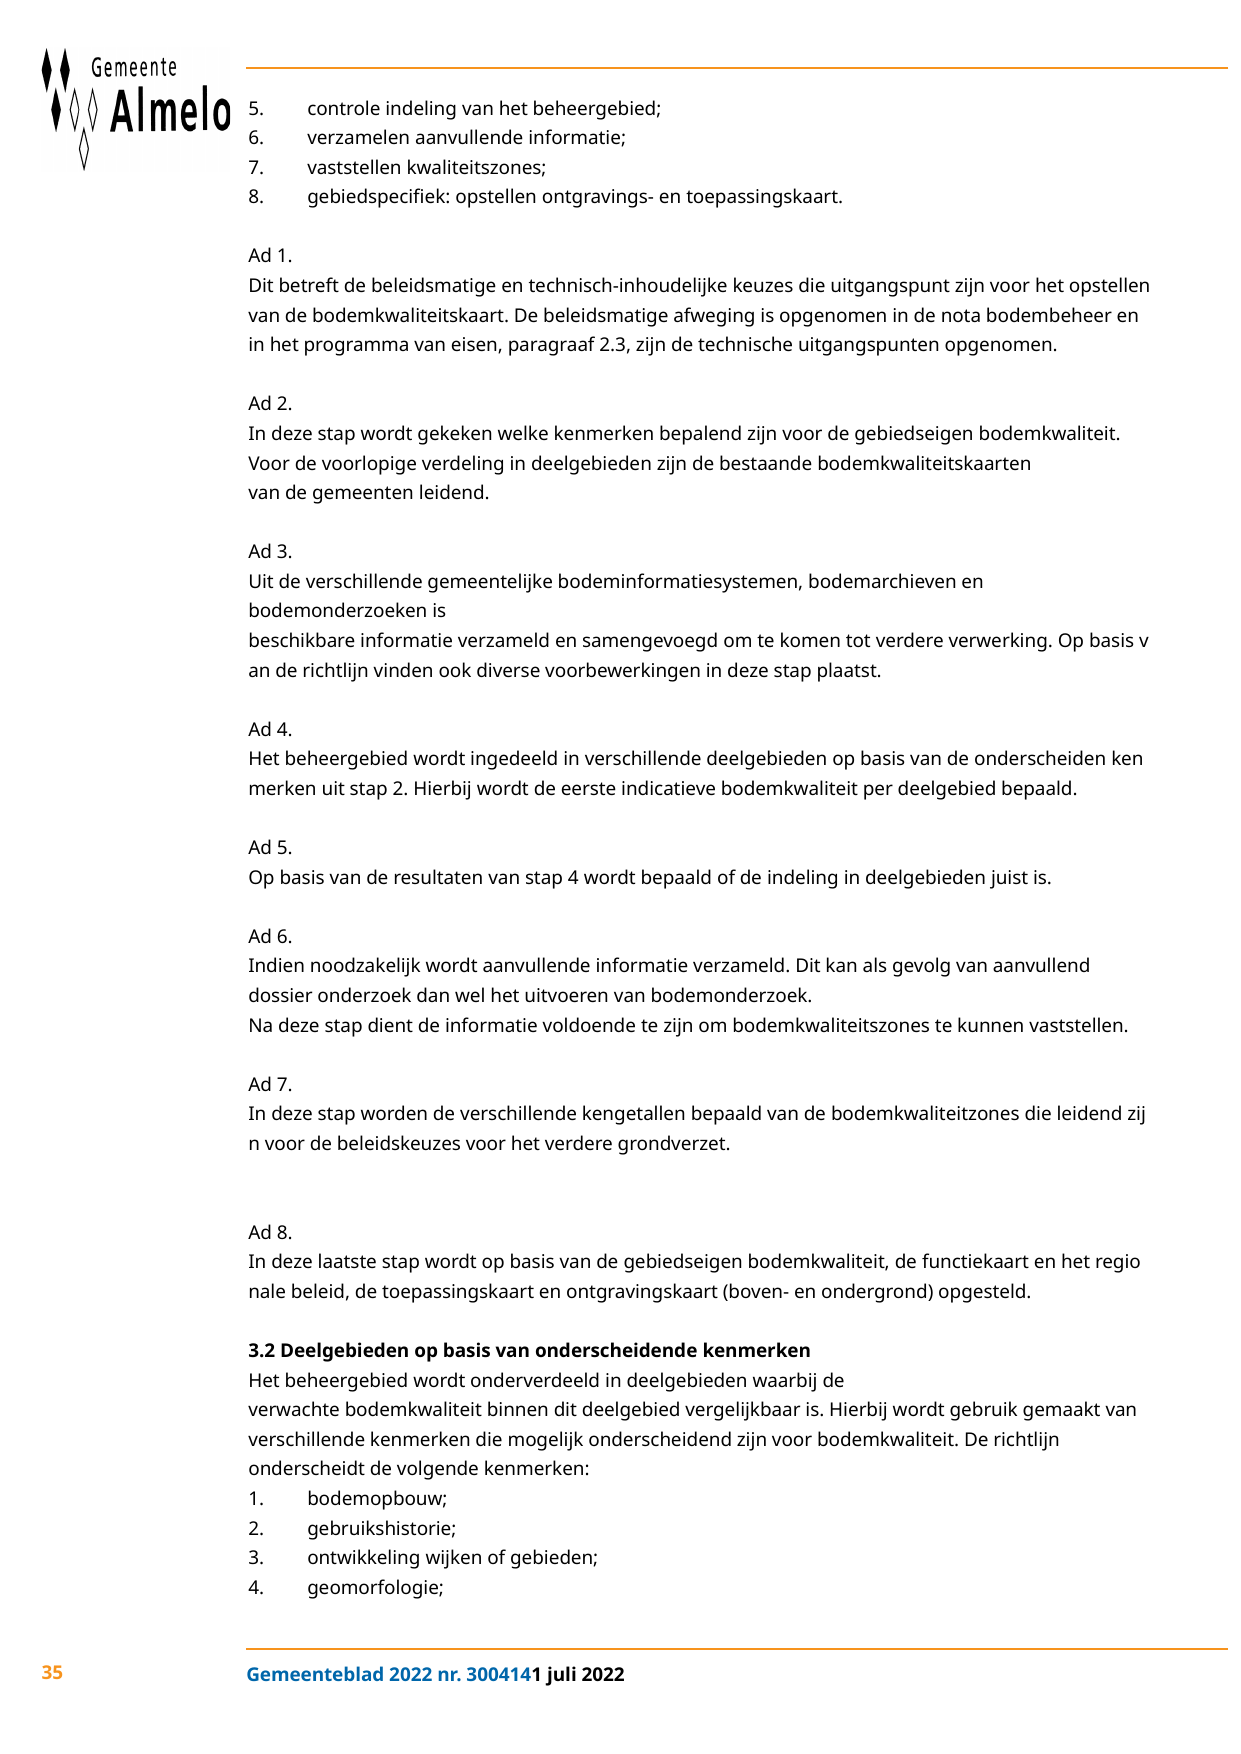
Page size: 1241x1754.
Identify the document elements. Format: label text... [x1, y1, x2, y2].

list gebruikshistorie; [248, 1515, 1152, 1541]
list geomorfologie; [248, 1574, 1152, 1600]
text In deze stap wordt gekeken welke kenmerken bepalend zijn voor de gebiedseigen bodemkwaliteit. Voor de voorlopige verdeling in deelgebieden zijn de bestaande bodemkwaliteitskaarten van de gemeenten leidend. [248, 420, 1152, 505]
text Ad 4. [248, 716, 1152, 742]
text Uit de verschillende gemeentelijke bodeminformatiesystemen, bodemarchieven en bodemonderzoeken is beschikbare informatie verzameld en samengevoegd om te komen tot verdere verwerking. Op basis van de richtlijn vinden ook diverse voorbewerkingen in deze stap plaatst. [248, 568, 1152, 683]
list verzamelen aanvullende informatie; [248, 124, 1152, 150]
text In deze stap worden de verschillende kengetallen bepaald van de bodemkwaliteitzones die leidend zijn voor de beleidskeuzes voor het verdere grondverzet. [248, 1101, 1152, 1156]
text Ad 1. [248, 243, 1152, 268]
list controle indeling van het beheergebied; [248, 95, 1152, 121]
list vaststellen kwaliteitszones; [248, 154, 1152, 180]
list bodemopbouw; [248, 1485, 1152, 1511]
text Ad 7. [248, 1071, 1152, 1097]
text In deze laatste stap wordt op basis van de gebiedseigen bodemkwaliteit, de functiekaart en het regionale beleid, de toepassingskaart en ontgravingskaart (boven- en ondergrond) opgesteld. [248, 1248, 1152, 1304]
picture [41, 47, 231, 172]
text Het beheergebied wordt onderverdeeld in deelgebieden waarbij de verwachte bodemkwaliteit binnen dit deelgebied vergelijkbaar is. Hierbij wordt gebruik gemaakt van verschillende kenmerken die mogelijk onderscheidend zijn voor bodemkwaliteit. De richtlijn onderscheidt de volgende kenmerken: [248, 1367, 1152, 1481]
list ontwikkeling wijken of gebieden; [248, 1544, 1152, 1570]
text Het beheergebied wordt ingedeeld in verschillende deelgebieden op basis van de onderscheiden kenmerken uit stap 2. Hierbij wordt de eerste indicatieve bodemkwaliteit per deelgebied bepaald. [248, 746, 1152, 801]
text Op basis van de resultaten van stap 4 wordt bepaald of de indeling in deelgebieden juist is. [248, 864, 1152, 890]
text Ad 6. [248, 923, 1152, 949]
text Ad 8. [248, 1219, 1152, 1245]
text 3.2 Deelgebieden op basis van onderscheidende kenmerken [248, 1337, 1152, 1363]
text Dit betreft de beleidsmatige en technisch-inhoudelijke keuzes die uitgangspunt zijn voor het opstellen van de bodemkwaliteitskaart. De beleidsmatige afweging is opgenomen in de nota bodembeheer en in het programma van eisen, paragraaf 2.3, zijn de technische uitgangspunten opgenomen. [248, 272, 1152, 357]
text Ad 5. [248, 834, 1152, 860]
list gebiedspecifiek: opstellen ontgravings- en toepassingskaart. [248, 183, 1152, 209]
text Ad 2. [248, 391, 1152, 416]
text Indien noodzakelijk wordt aanvullende informatie verzameld. Dit kan als gevolg van aanvullend dossier onderzoek dan wel het uitvoeren van bodemonderzoek. Na deze stap dient de informatie voldoende te zijn om bodemkwaliteitszones te kunnen vaststellen. [248, 953, 1152, 1038]
text Ad 3. [248, 538, 1152, 564]
